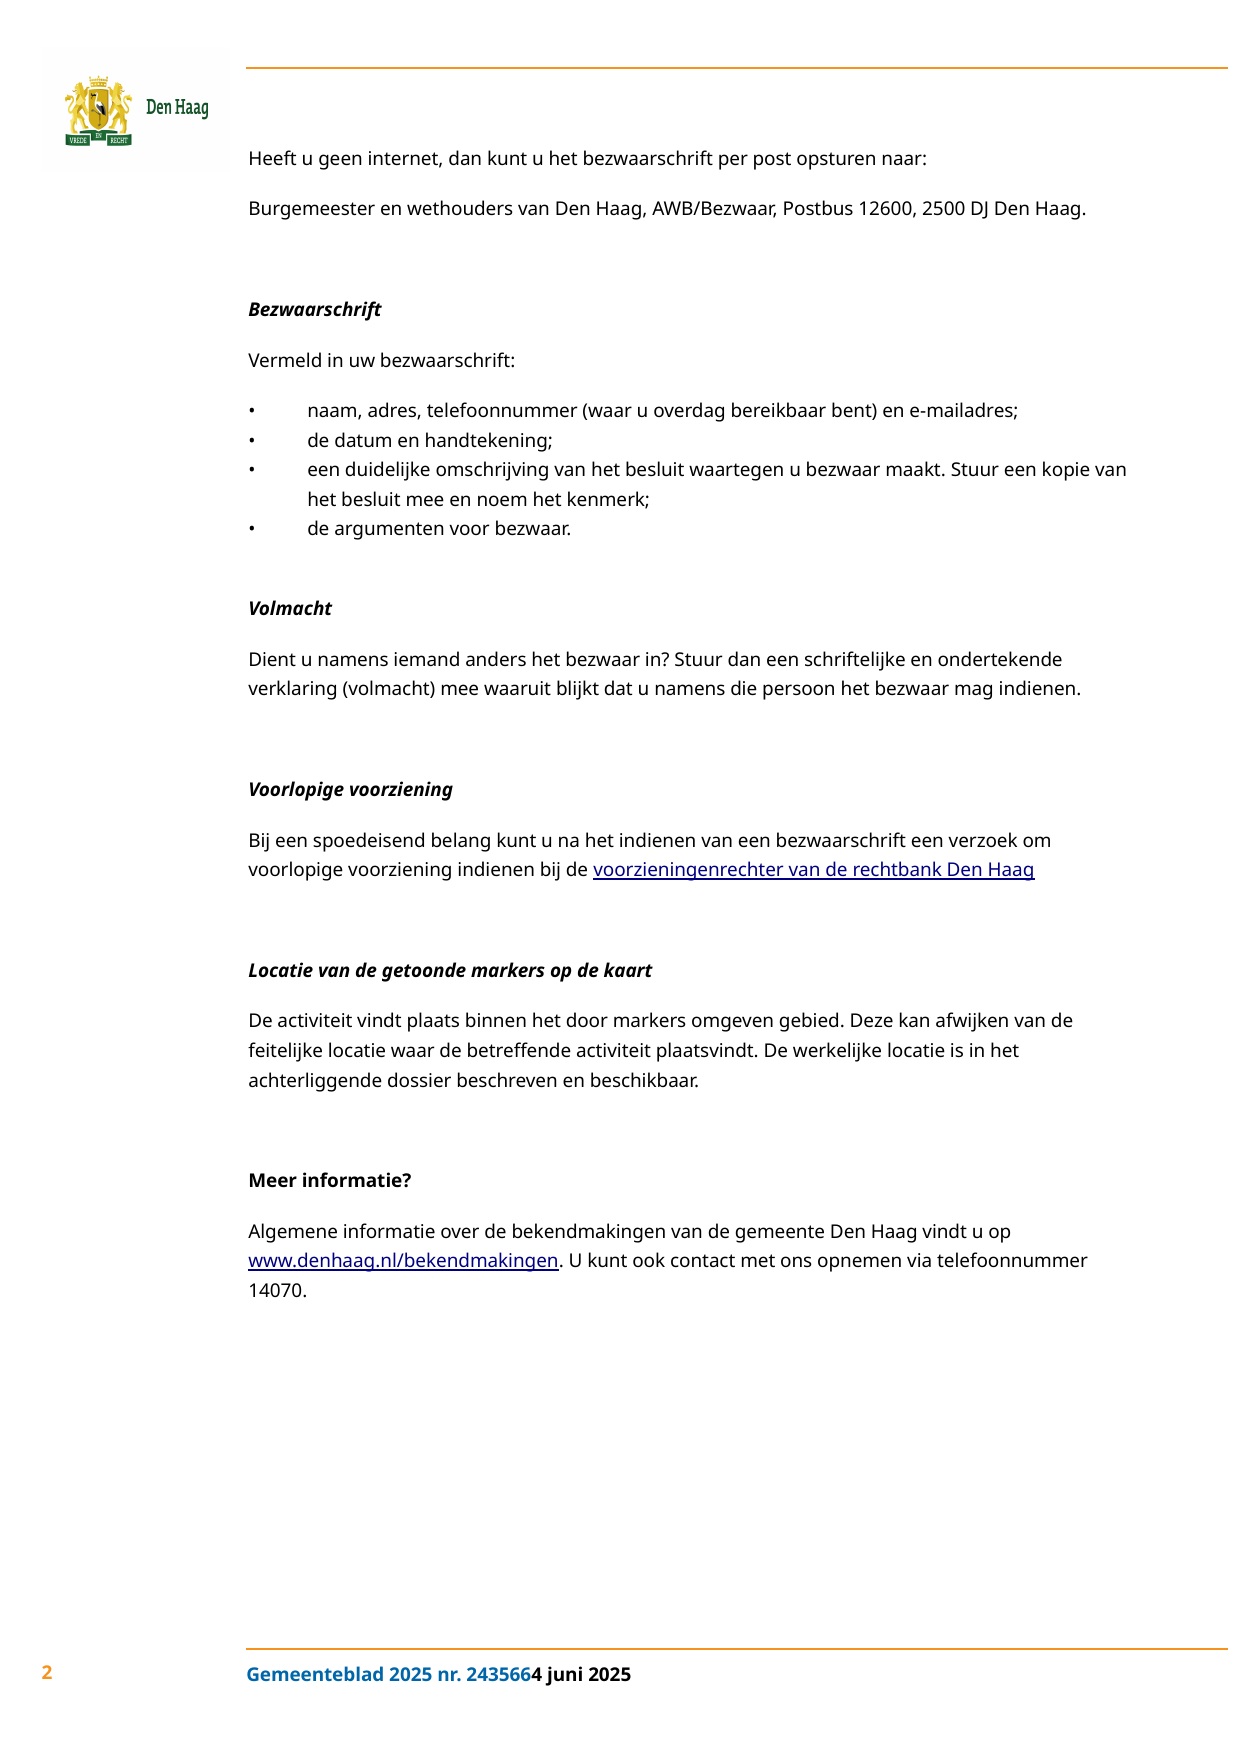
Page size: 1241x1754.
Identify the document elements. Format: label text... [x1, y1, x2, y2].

list de datum en handtekening; [248, 427, 1152, 453]
text Heeft u geen internet, dan kunt u het bezwaarschrift per post opsturen naar: [248, 145, 1152, 171]
text De activiteit vindt plaats binnen het door markers omgeven gebied. Deze kan afwijken van de feitelijke locatie waar de betreffende activiteit plaatsvindt. De werkelijke locatie is in het achterliggende dossier beschreven en beschikbaar. [248, 1008, 1152, 1093]
picture [41, 47, 231, 172]
list naam, adres, telefoonnummer (waar u overdag bereikbaar bent) en e-mailadres; [248, 397, 1152, 423]
text Meer informatie? [248, 1168, 1152, 1193]
text Volmacht [248, 596, 1152, 621]
text Bij een spoedeisend belang kunt u na het indienen van een bezwaarschrift een verzoek om voorlopige voorziening indienen bij de voorzieningenrechter van de rechtbank Den Haag [248, 827, 1152, 882]
list de argumenten voor bezwaar. [248, 516, 1152, 541]
text Algemene informatie over de bekendmakingen van de gemeente Den Haag vindt u op www.denhaag.nl/bekendmakingen. U kunt ook contact met ons opnemen via telefoonnummer 14070. [248, 1218, 1152, 1303]
text Locatie van de getoonde markers op de kaart [248, 957, 1152, 983]
text Voorlopige voorziening [248, 776, 1152, 802]
text Bezwaarschrift [248, 296, 1152, 322]
text Burgemeester en wethouders van Den Haag, AWB/Bezwaar, Postbus 12600, 2500 DJ Den Haag. [248, 196, 1152, 221]
text Vermeld in uw bezwaarschrift: [248, 347, 1152, 373]
text Dient u namens iemand anders het bezwaar in? Stuur dan een schriftelijke en ondertekende verklaring (volmacht) mee waaruit blijkt dat u namens die persoon het bezwaar mag indienen. [248, 646, 1152, 701]
list een duidelijke omschrijving van het besluit waartegen u bezwaar maakt. Stuur een kopie van het besluit mee en noem het kenmerk; [248, 456, 1152, 512]
